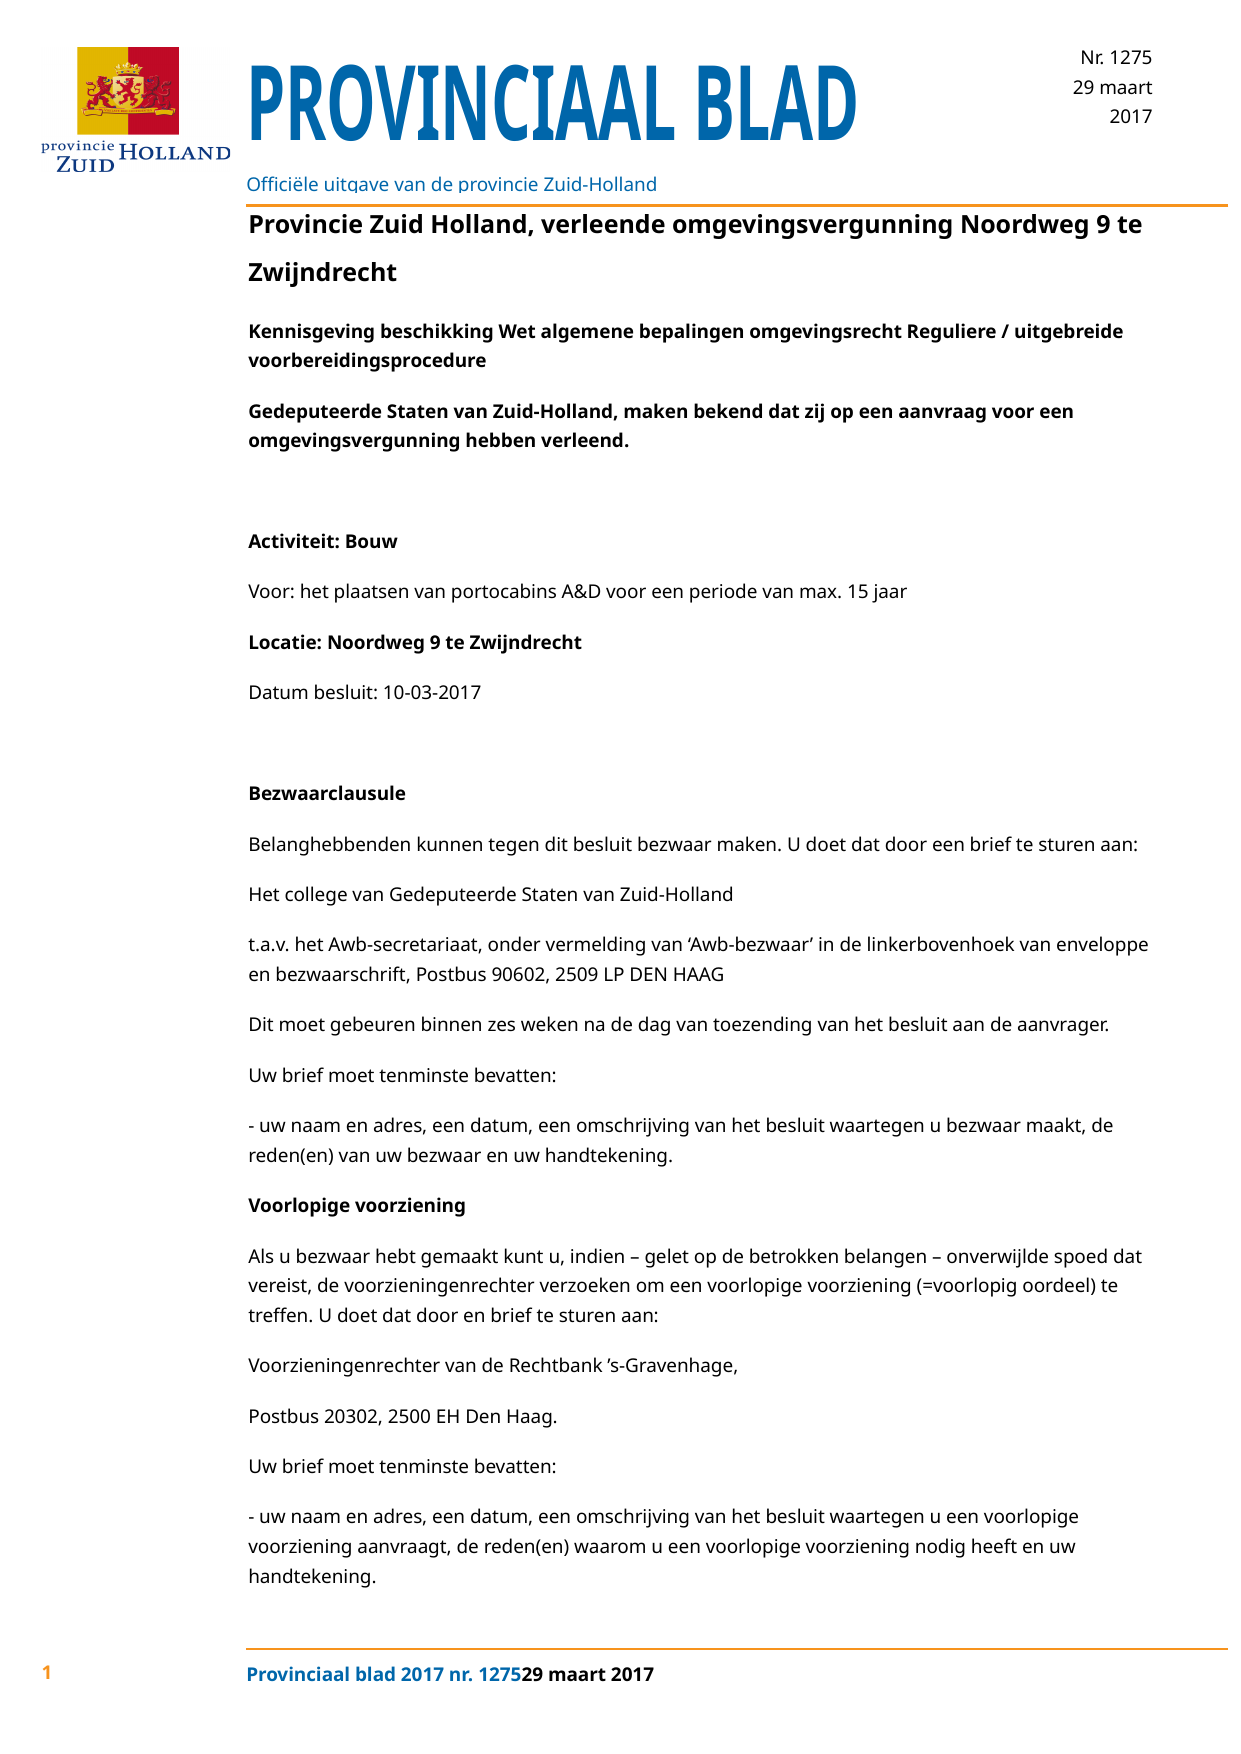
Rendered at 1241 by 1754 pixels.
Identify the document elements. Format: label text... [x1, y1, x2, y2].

text Activiteit: Bouw [248, 528, 1152, 554]
text Datum besluit: 10-03-2017 [248, 679, 1152, 705]
picture [41, 47, 231, 172]
text Postbus 20302, 2500 EH Den Haag. [248, 1403, 1152, 1429]
text Als u bezwaar hebt gemaakt kunt u, indien – gelet op de betrokken belangen – onverwijlde spoed dat vereist, de voorzieningenrechter verzoeken om een voorlopige voorziening (=voorlopig oordeel) te treffen. U doet dat door en brief te sturen aan: [248, 1243, 1152, 1328]
text Uw brief moet tenminste bevatten: [248, 1062, 1152, 1088]
text Kennisgeving beschikking Wet algemene bepalingen omgevingsrecht Reguliere / uitgebreide voorbereidingsprocedure [248, 318, 1152, 373]
text Bezwaarclausule [248, 780, 1152, 806]
text - uw naam en adres, een datum, een omschrijving van het besluit waartegen u een voorlopige voorziening aanvraagt, de reden(en) waarom u een voorlopige voorziening nodig heeft en uw handtekening. [248, 1504, 1152, 1589]
text Belanghebbenden kunnen tegen dit besluit bezwaar maken. U doet dat door een brief te sturen aan: [248, 831, 1152, 857]
text Provincie Zuid Holland, verleende omgevingsvergunning Noordweg 9 te Zwijndrecht [248, 207, 1152, 288]
text Het college van Gedeputeerde Staten van Zuid-Holland [248, 881, 1152, 907]
text Voor: het plaatsen van portocabins A&D voor een periode van max. 15 jaar [248, 579, 1152, 604]
text t.a.v. het Awb-secretariaat, onder vermelding van ‘Awb-bezwaar’ in de linkerbovenhoek van enveloppe en bezwaarschrift, Postbus 90602, 2509 LP DEN HAAG [248, 932, 1152, 987]
text Gedeputeerde Staten van Zuid-Holland, maken bekend dat zij op een aanvraag voor een omgevingsvergunning hebben verleend. [248, 398, 1152, 453]
text Voorzieningenrechter van de Rechtbank ’s-Gravenhage, [248, 1352, 1152, 1378]
text Locatie: Noordweg 9 te Zwijndrecht [248, 629, 1152, 655]
text Uw brief moet tenminste bevatten: [248, 1453, 1152, 1479]
text - uw naam en adres, een datum, een omschrijving van het besluit waartegen u bezwaar maakt, de reden(en) van uw bezwaar en uw handtekening. [248, 1112, 1152, 1168]
text Dit moet gebeuren binnen zes weken na de dag van toezending van het besluit aan de aanvrager. [248, 1012, 1152, 1037]
text Voorlopige voorziening [248, 1192, 1152, 1218]
